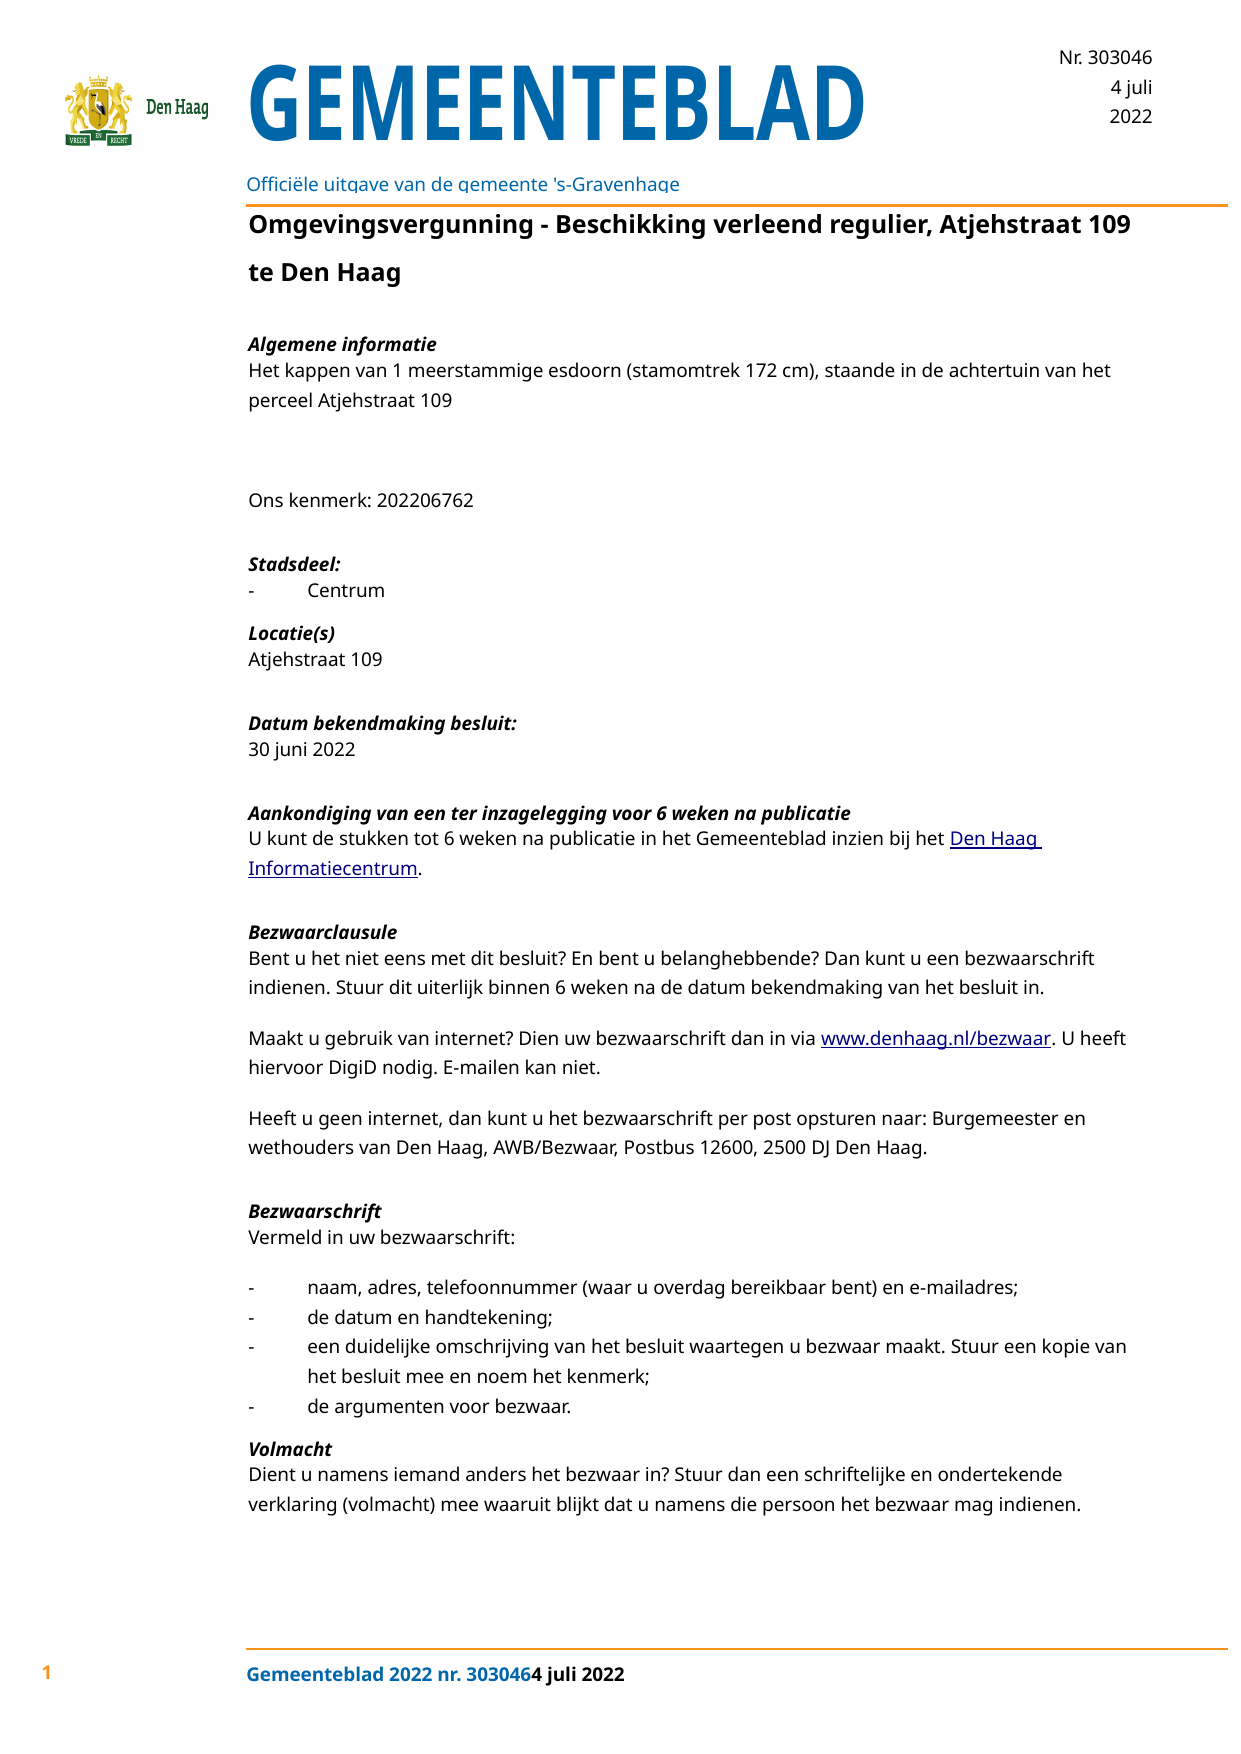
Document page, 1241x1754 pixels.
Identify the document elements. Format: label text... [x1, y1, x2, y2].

text Datum bekendmaking besluit: [248, 710, 1152, 736]
text Dient u namens iemand anders het bezwaar in? Stuur dan een schriftelijke en ondertekende verklaring (volmacht) mee waaruit blijkt dat u namens die persoon het bezwaar mag indienen. [248, 1462, 1152, 1517]
text Stadsdeel: [248, 552, 1152, 577]
list Centrum [248, 577, 1152, 603]
text Bent u het niet eens met dit besluit? En bent u belanghebbende? Dan kunt u een bezwaarschrift indienen. Stuur dit uiterlijk binnen 6 weken na de datum bekendmaking van het besluit in. [248, 945, 1152, 1000]
text Bezwaarclausule [248, 919, 1152, 945]
list de datum en handtekening; [248, 1304, 1152, 1330]
text Maakt u gebruik van internet? Dien uw bezwaarschrift dan in via www.denhaag.nl/bezwaar. U heeft hiervoor DigiD nodig. E-mailen kan niet. [248, 1025, 1152, 1080]
text Bezwaarschrift [248, 1198, 1152, 1224]
text Ons kenmerk: 202206762 [248, 488, 1152, 513]
picture [41, 47, 231, 172]
list een duidelijke omschrijving van het besluit waartegen u bezwaar maakt. Stuur een kopie van het besluit mee en noem het kenmerk; [248, 1334, 1152, 1389]
text Algemene informatie [248, 331, 1152, 357]
list naam, adres, telefoonnummer (waar u overdag bereikbaar bent) en e-mailadres; [248, 1274, 1152, 1300]
text 30 juni 2022 [248, 736, 1152, 762]
text Atjehstraat 109 [248, 646, 1152, 672]
text Volmacht [248, 1436, 1152, 1462]
text U kunt de stukken tot 6 weken na publicatie in het Gemeenteblad inzien bij het Den Haag Informatiecentrum. [248, 826, 1152, 881]
text Locatie(s) [248, 620, 1152, 646]
text Vermeld in uw bezwaarschrift: [248, 1224, 1152, 1250]
text Heeft u geen internet, dan kunt u het bezwaarschrift per post opsturen naar: Burgemeester en wethouders van Den Haag, AWB/Bezwaar, Postbus 12600, 2500 DJ Den Haag. [248, 1105, 1152, 1160]
text Het kappen van 1 meerstammige esdoorn (stamomtrek 172 cm), staande in de achtertuin van het perceel Atjehstraat 109 [248, 357, 1152, 412]
list de argumenten voor bezwaar. [248, 1393, 1152, 1418]
text Aankondiging van een ter inzagelegging voor 6 weken na publicatie [248, 800, 1152, 826]
text Omgevingsvergunning - Beschikking verleend regulier, Atjehstraat 109 te Den Haag [248, 207, 1152, 288]
